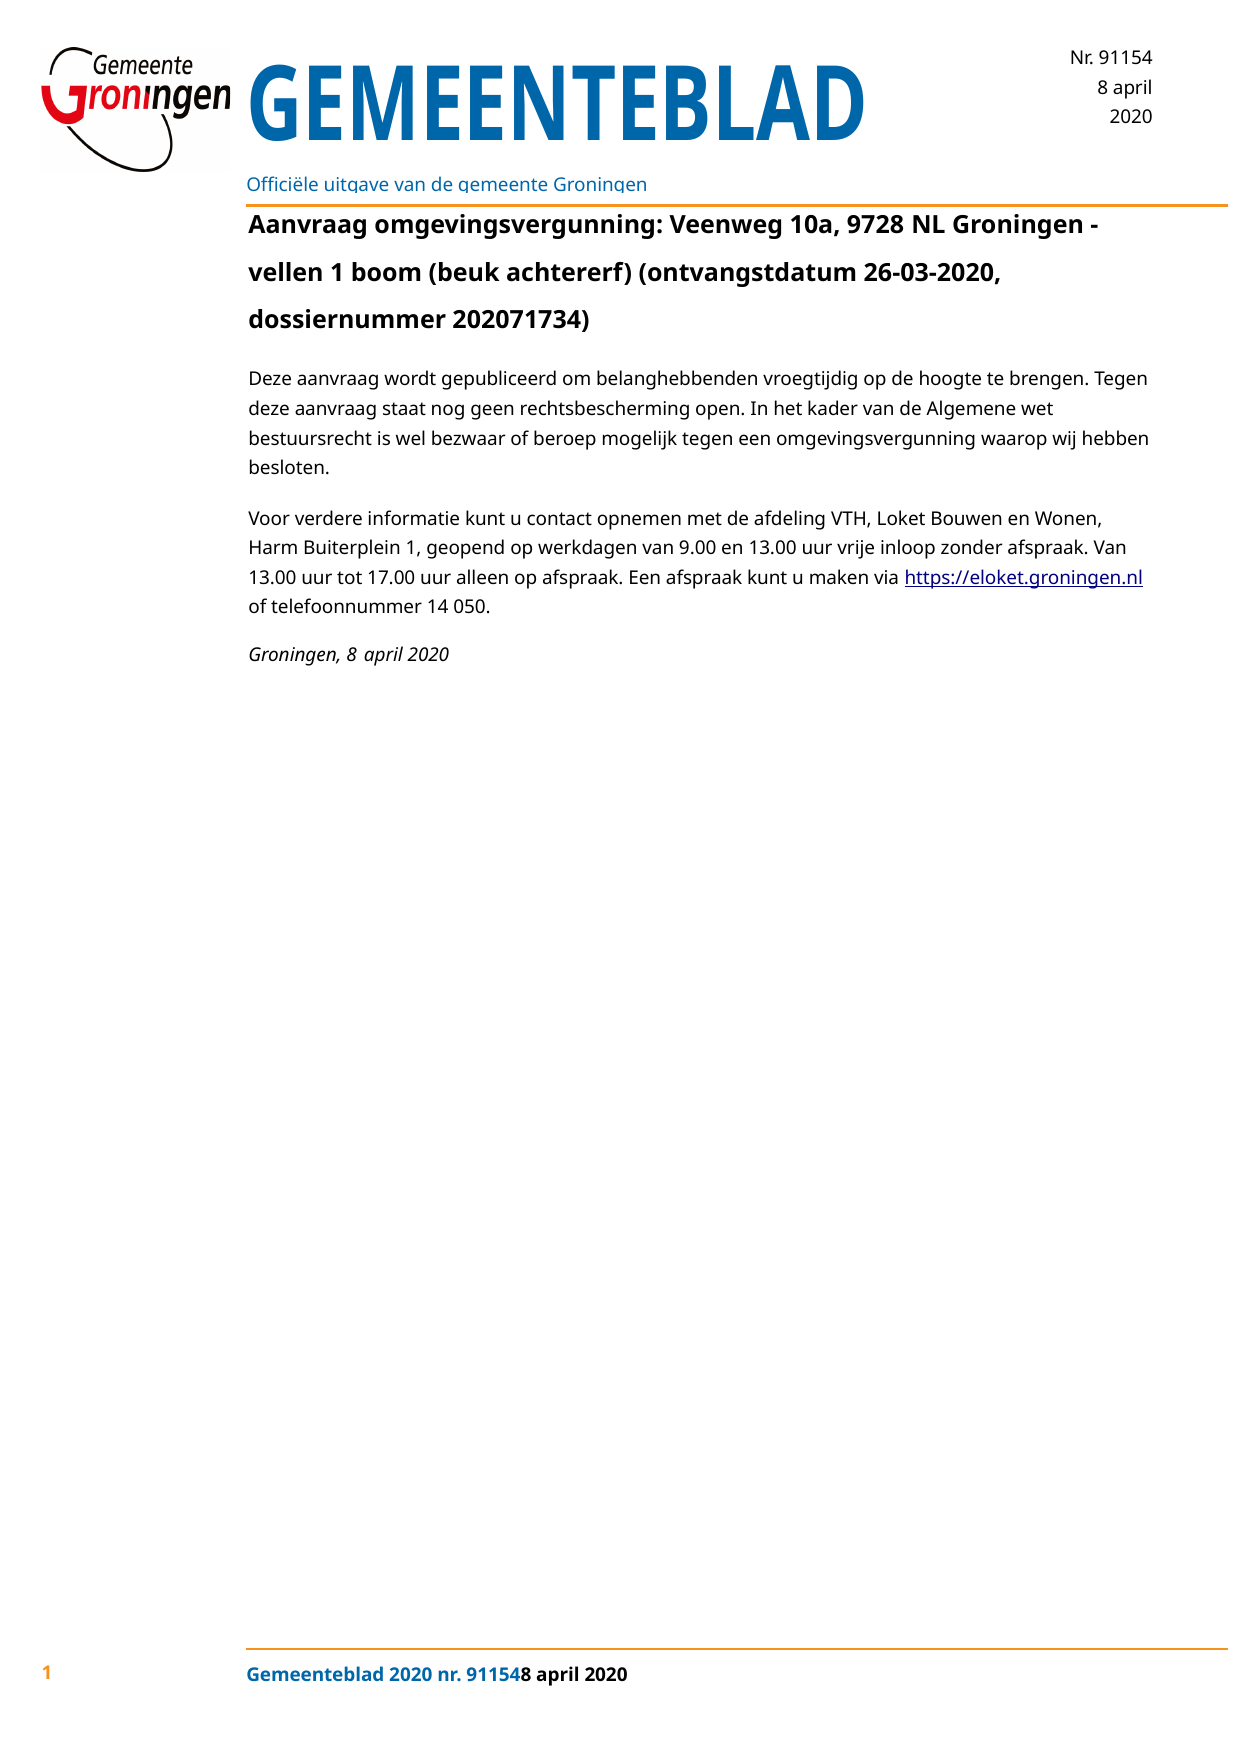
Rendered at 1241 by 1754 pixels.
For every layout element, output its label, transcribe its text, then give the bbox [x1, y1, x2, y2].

text Deze aanvraag wordt gepubliceerd om belanghebbenden vroegtijdig op de hoogte te brengen. Tegen deze aanvraag staat nog geen rechtsbescherming open. In het kader van de Algemene wet bestuursrecht is wel bezwaar of beroep mogelijk tegen een omgevingsvergunning waarop wij hebben besloten. [248, 366, 1152, 480]
text Groningen, 8 april 2020 [248, 641, 1152, 667]
text Voor verdere informatie kunt u contact opnemen met de afdeling VTH, Loket Bouwen en Wonen, Harm Buiterplein 1, geopend op werkdagen van 9.00 en 13.00 uur vrije inloop zonder afspraak. Van 13.00 uur tot 17.00 uur alleen op afspraak. Een afspraak kunt u maken via https://eloket.groningen.nl of telefoonnummer 14 050. [248, 505, 1152, 619]
text Aanvraag omgevingsvergunning: Veenweg 10a, 9728 NL Groningen - vellen 1 boom (beuk achtererf) (ontvangstdatum 26-03-2020, dossiernummer 202071734) [248, 207, 1152, 336]
picture [41, 47, 231, 172]
